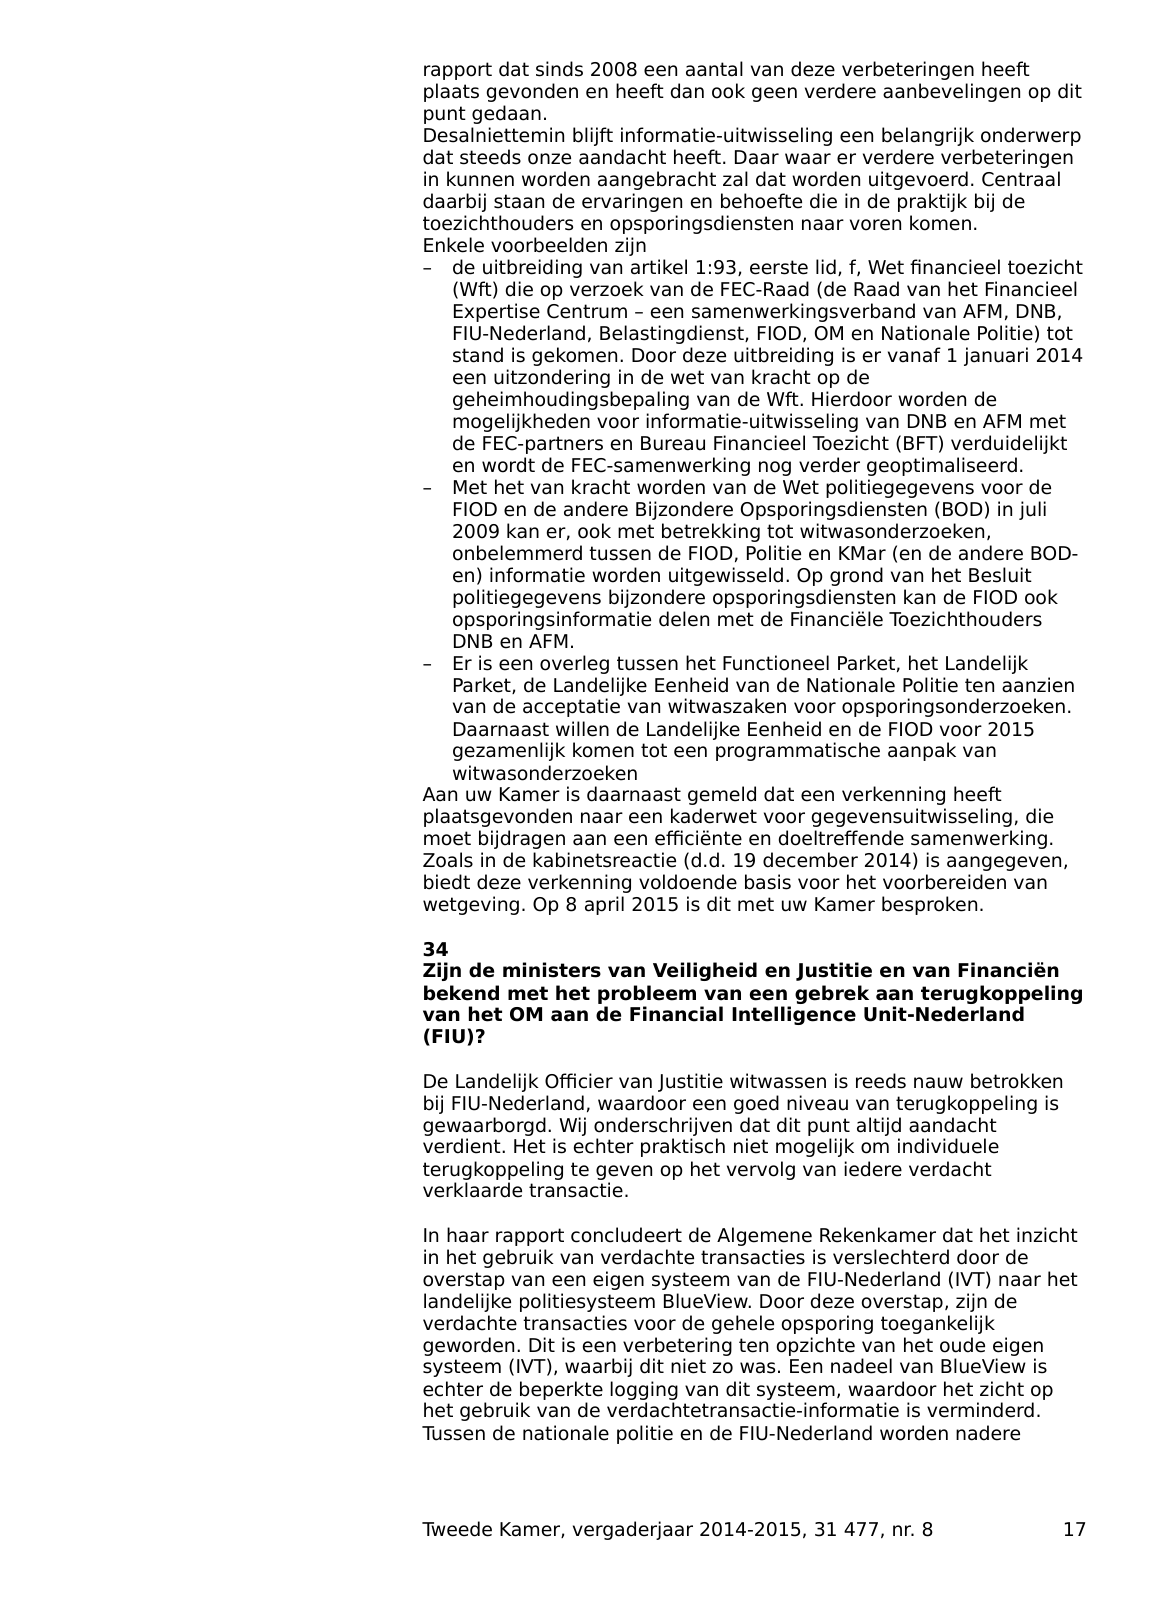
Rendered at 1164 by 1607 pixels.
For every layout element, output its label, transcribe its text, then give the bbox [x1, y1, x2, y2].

text rapport dat sinds 2008 een aantal van deze verbeteringen heeft plaats gevonden en heeft dan ook geen verdere aanbevelingen op dit punt gedaan. [422, 59, 1087, 125]
text – Er is een overleg tussen het Functioneel Parket, het Landelijk Parket, de Landelijke Eenheid van de Nationale Politie ten aanzien van de acceptatie van witwaszaken voor opsporingsonderzoeken. Daarnaast willen de Landelijke Eenheid en de FIOD voor 2015 gezamenlijk komen tot een programmatische aanpak van witwasonderzoeken [422, 652, 1087, 784]
text Zijn de ministers van Veiligheid en Justitie en van Financiën bekend met het probleem van een gebrek aan terugkoppeling van het OM aan de Financial Intelligence Unit-Nederland (FIU)? [422, 960, 1087, 1048]
text Desalniettemin blijft informatie-uitwisseling een belangrijk onderwerp dat steeds onze aandacht heeft. Daar waar er verdere verbeteringen in kunnen worden aangebracht zal dat worden uitgevoerd. Centraal daarbij staan de ervaringen en behoefte die in de praktijk bij de toezichthouders en opsporingsdiensten naar voren komen. [422, 125, 1087, 235]
text – Met het van kracht worden van de Wet politiegegevens voor de FIOD en de andere Bijzondere Opsporingsdiensten (BOD) in juli 2009 kan er, ook met betrekking tot witwasonderzoeken, onbelemmerd tussen de FIOD, Politie en KMar (en de andere BOD-en) informatie worden uitgewisseld. Op grond van het Besluit politiegegevens bijzondere opsporingsdiensten kan de FIOD ook opsporingsinformatie delen met de Financiële Toezichthouders DNB en AFM. [422, 477, 1087, 652]
text Aan uw Kamer is daarnaast gemeld dat een verkenning heeft plaatsgevonden naar een kaderwet voor gegevensuitwisseling, die moet bijdragen aan een efficiënte en doeltreffende samenwerking. Zoals in de kabinetsreactie (d.d. 19 december 2014) is aangegeven, biedt deze verkenning voldoende basis voor het voorbereiden van wetgeving. Op 8 april 2015 is dit met uw Kamer besproken. [422, 784, 1087, 916]
text In haar rapport concludeert de Algemene Rekenkamer dat het inzicht in het gebruik van verdachte transacties is verslechterd door de overstap van een eigen systeem van de FIU-Nederland (IVT) naar het landelijke politiesysteem BlueView. Door deze overstap, zijn de verdachte transacties voor de gehele opsporing toegankelijk geworden. Dit is een verbetering ten opzichte van het oude eigen systeem (IVT), waarbij dit niet zo was. Een nadeel van BlueView is echter de beperkte logging van dit systeem, waardoor het zicht op het gebruik van de verdachtetransactie-informatie is verminderd. Tussen de nationale politie en de FIU-Nederland worden nadere [422, 1224, 1087, 1444]
text De Landelijk Officier van Justitie witwassen is reeds nauw betrokken bij FIU-Nederland, waardoor een goed niveau van terugkoppeling is gewaarborgd. Wij onderschrijven dat dit punt altijd aandacht verdient. Het is echter praktisch niet mogelijk om individuele terugkoppeling te geven op het vervolg van iedere verdacht verklaarde transactie. [422, 1071, 1087, 1202]
text Enkele voorbeelden zijn [422, 235, 1087, 257]
text 34 [422, 938, 1087, 960]
text – de uitbreiding van artikel 1:93, eerste lid, f, Wet financieel toezicht (Wft) die op verzoek van de FEC-Raad (de Raad van het Financieel Expertise Centrum – een samenwerkingsverband van AFM, DNB, FIU-Nederland, Belastingdienst, FIOD, OM en Nationale Politie) tot stand is gekomen. Door deze uitbreiding is er vanaf 1 januari 2014 een uitzondering in de wet van kracht op de geheimhoudingsbepaling van de Wft. Hierdoor worden de mogelijkheden voor informatie-uitwisseling van DNB en AFM met de FEC-partners en Bureau Financieel Toezicht (BFT) verduidelijkt en wordt de FEC-samenwerking nog verder geoptimaliseerd. [422, 257, 1087, 477]
